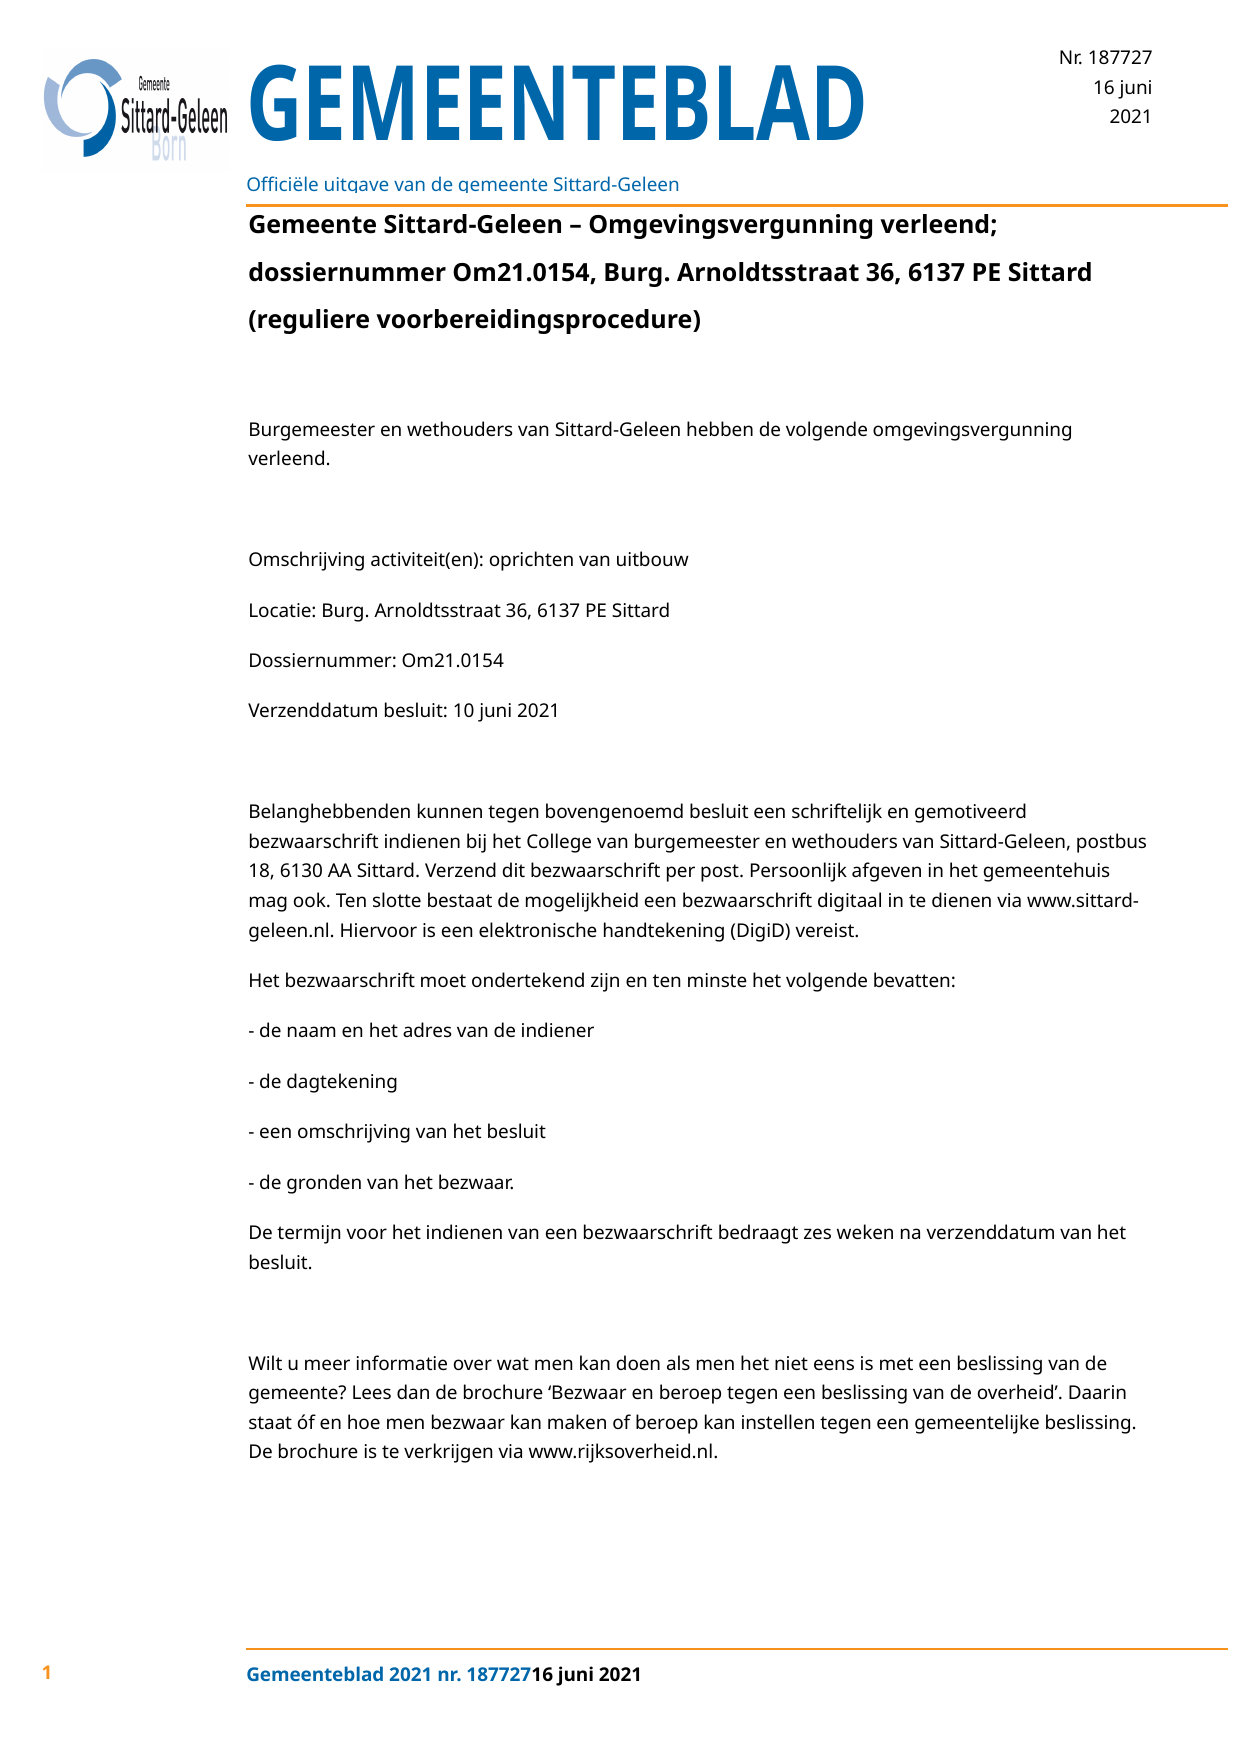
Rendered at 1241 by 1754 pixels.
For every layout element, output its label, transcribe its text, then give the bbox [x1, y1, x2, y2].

text Gemeente Sittard-Geleen – Omgevingsvergunning verleend; dossiernummer Om21.0154, Burg. Arnoldtsstraat 36, 6137 PE Sittard (reguliere voorbereidingsprocedure) [248, 207, 1152, 336]
text - de dagtekening [248, 1068, 1152, 1094]
text - de gronden van het bezwaar. [248, 1169, 1152, 1194]
text - de naam en het adres van de indiener [248, 1018, 1152, 1043]
text Burgemeester en wethouders van Sittard-Geleen hebben de volgende omgevingsvergunning verleend. [248, 416, 1152, 471]
text Locatie: Burg. Arnoldtsstraat 36, 6137 PE Sittard [248, 597, 1152, 622]
text - een omschrijving van het besluit [248, 1118, 1152, 1144]
text Belanghebbenden kunnen tegen bovengenoemd besluit een schriftelijk en gemotiveerd bezwaarschrift indienen bij het College van burgemeester en wethouders van Sittard-Geleen, postbus 18, 6130 AA Sittard. Verzend dit bezwaarschrift per post. Persoonlijk afgeven in het gemeentehuis mag ook. Ten slotte bestaat de mogelijkheid een bezwaarschrift digitaal in te dienen via www.sittard-geleen.nl. Hiervoor is een elektronische handtekening (DigiD) vereist. [248, 798, 1152, 942]
text De termijn voor het indienen van een bezwaarschrift bedraagt zes weken na verzenddatum van het besluit. [248, 1219, 1152, 1274]
text Omschrijving activiteit(en): oprichten van uitbouw [248, 546, 1152, 572]
text Dossiernummer: Om21.0154 [248, 647, 1152, 673]
text Het bezwaarschrift moet ondertekend zijn en ten minste het volgende bevatten: [248, 967, 1152, 993]
picture [41, 47, 231, 172]
text Verzenddatum besluit: 10 juni 2021 [248, 698, 1152, 723]
text Wilt u meer informatie over wat men kan doen als men het niet eens is met een beslissing van de gemeente? Lees dan de brochure ‘Bezwaar en beroep tegen een beslissing van de overheid’. Daarin staat óf en hoe men bezwaar kan maken of beroep kan instellen tegen een gemeentelijke beslissing. De brochure is te verkrijgen via www.rijksoverheid.nl. [248, 1350, 1152, 1464]
